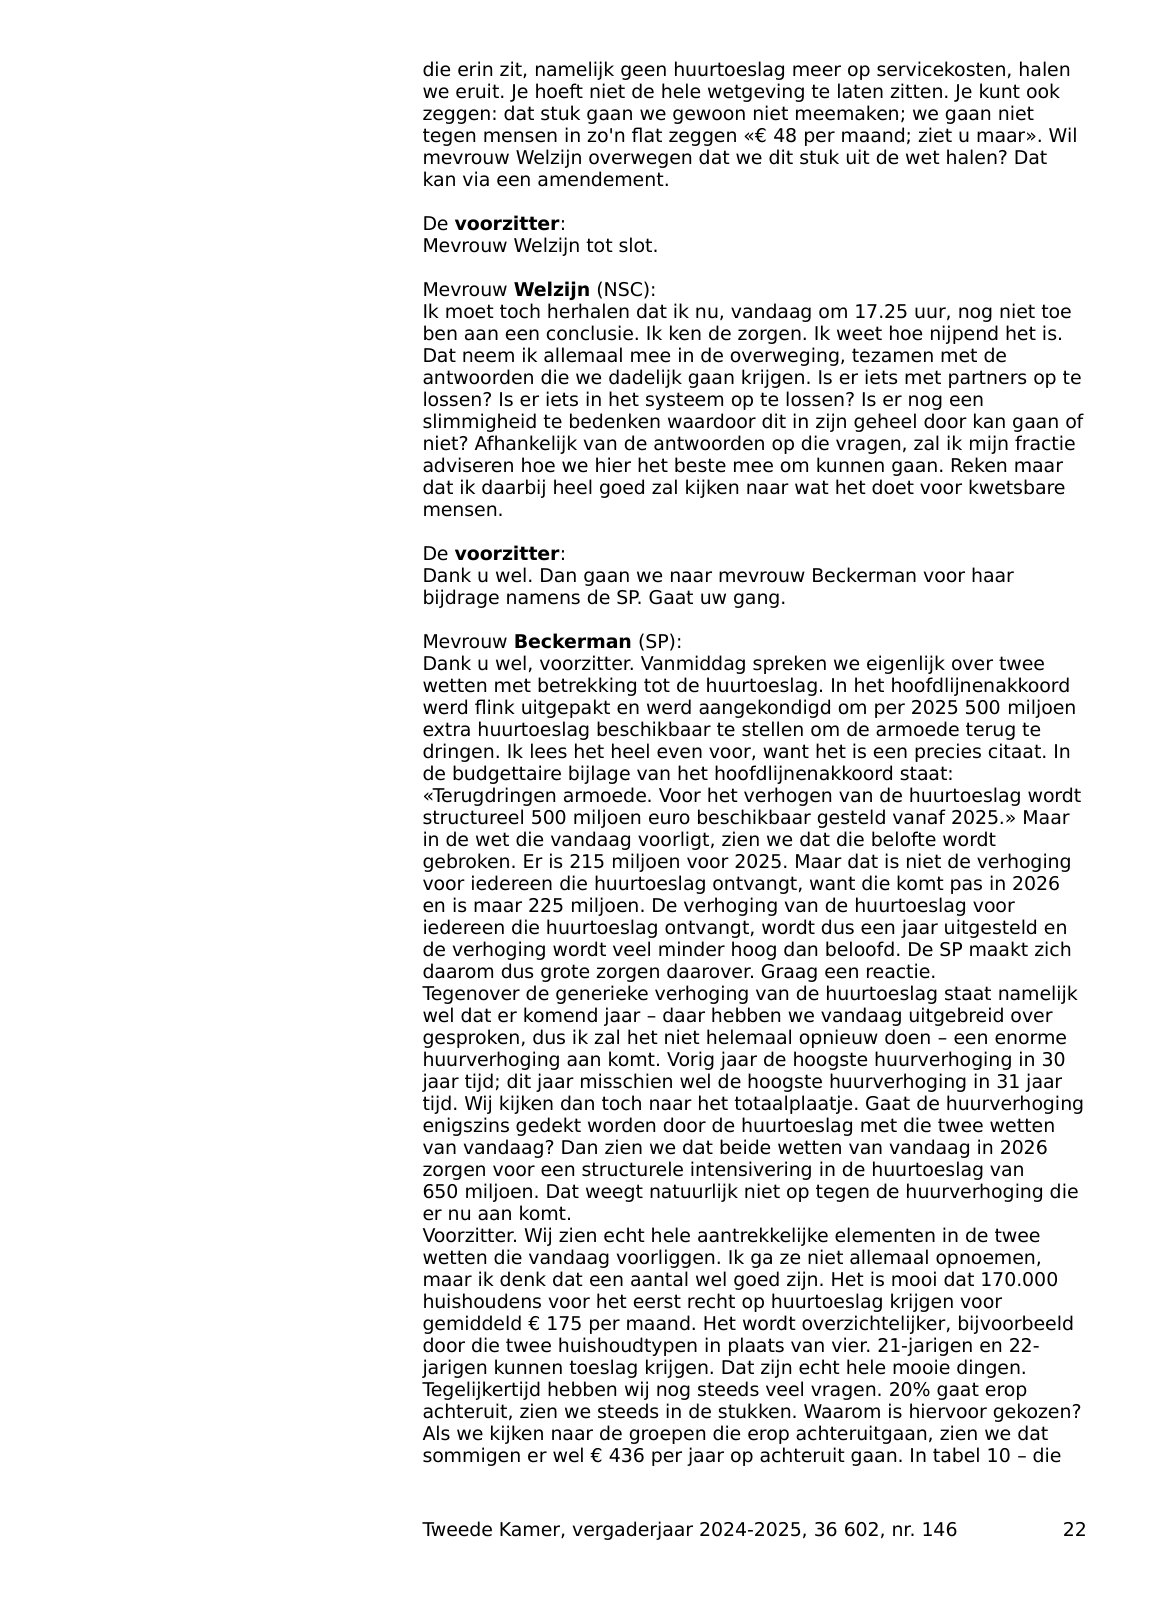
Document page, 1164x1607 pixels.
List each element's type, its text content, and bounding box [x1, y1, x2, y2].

text De voorzitter: [422, 543, 1087, 565]
text Mevrouw Beckerman (SP): [422, 631, 1087, 653]
text Mevrouw Welzijn tot slot. [422, 235, 1087, 257]
text Dank u wel. Dan gaan we naar mevrouw Beckerman voor haar bijdrage namens de SP. Gaat uw gang. [422, 565, 1087, 609]
text die erin zit, namelijk geen huurtoeslag meer op servicekosten, halen we eruit. Je hoeft niet de hele wetgeving te laten zitten. Je kunt ook zeggen: dat stuk gaan we gewoon niet meemaken; we gaan niet tegen mensen in zo'n flat zeggen «€ 48 per maand; ziet u maar». Wil mevrouw Welzijn overwegen dat we dit stuk uit de wet halen? Dat kan via een amendement. [422, 59, 1087, 191]
text Tegenover de generieke verhoging van de huurtoeslag staat namelijk wel dat er komend jaar – daar hebben we vandaag uitgebreid over gesproken, dus ik zal het niet helemaal opnieuw doen – een enorme huurverhoging aan komt. Vorig jaar de hoogste huurverhoging in 30 jaar tijd; dit jaar misschien wel de hoogste huurverhoging in 31 jaar tijd. Wij kijken dan toch naar het totaalplaatje. Gaat de huurverhoging enigszins gedekt worden door de huurtoeslag met die twee wetten van vandaag? Dan zien we dat beide wetten van vandaag in 2026 zorgen voor een structurele intensivering in de huurtoeslag van 650 miljoen. Dat weegt natuurlijk niet op tegen de huurverhoging die er nu aan komt. [422, 983, 1087, 1225]
text De voorzitter: [422, 213, 1087, 235]
text Voorzitter. Wij zien echt hele aantrekkelijke elementen in de twee wetten die vandaag voorliggen. Ik ga ze niet allemaal opnoemen, maar ik denk dat een aantal wel goed zijn. Het is mooi dat 170.000 huishoudens voor het eerst recht op huurtoeslag krijgen voor gemiddeld € 175 per maand. Het wordt overzichtelijker, bijvoorbeeld door die twee huishoudtypen in plaats van vier. 21-jarigen en 22-jarigen kunnen toeslag krijgen. Dat zijn echt hele mooie dingen. [422, 1225, 1087, 1379]
text Ik moet toch herhalen dat ik nu, vandaag om 17.25 uur, nog niet toe ben aan een conclusie. Ik ken de zorgen. Ik weet hoe nijpend het is. Dat neem ik allemaal mee in de overweging, tezamen met de antwoorden die we dadelijk gaan krijgen. Is er iets met partners op te lossen? Is er iets in het systeem op te lossen? Is er nog een slimmigheid te bedenken waardoor dit in zijn geheel door kan gaan of niet? Afhankelijk van de antwoorden op die vragen, zal ik mijn fractie adviseren hoe we hier het beste mee om kunnen gaan. Reken maar dat ik daarbij heel goed zal kijken naar wat het doet voor kwetsbare mensen. [422, 301, 1087, 521]
text Tegelijkertijd hebben wij nog steeds veel vragen. 20% gaat erop achteruit, zien we steeds in de stukken. Waarom is hiervoor gekozen? Als we kijken naar de groepen die erop achteruitgaan, zien we dat sommigen er wel € 436 per jaar op achteruit gaan. In tabel 10 – die [422, 1379, 1087, 1467]
text Dank u wel, voorzitter. Vanmiddag spreken we eigenlijk over twee wetten met betrekking tot de huurtoeslag. In het hoofdlijnenakkoord werd flink uitgepakt en werd aangekondigd om per 2025 500 miljoen extra huurtoeslag beschikbaar te stellen om de armoede terug te dringen. Ik lees het heel even voor, want het is een precies citaat. In de budgettaire bijlage van het hoofdlijnenakkoord staat: «Terugdringen armoede. Voor het verhogen van de huurtoeslag wordt structureel 500 miljoen euro beschikbaar gesteld vanaf 2025.» Maar in de wet die vandaag voorligt, zien we dat die belofte wordt gebroken. Er is 215 miljoen voor 2025. Maar dat is niet de verhoging voor iedereen die huurtoeslag ontvangt, want die komt pas in 2026 en is maar 225 miljoen. De verhoging van de huurtoeslag voor iedereen die huurtoeslag ontvangt, wordt dus een jaar uitgesteld en de verhoging wordt veel minder hoog dan beloofd. De SP maakt zich daarom dus grote zorgen daarover. Graag een reactie. [422, 653, 1087, 983]
text Mevrouw Welzijn (NSC): [422, 279, 1087, 301]
